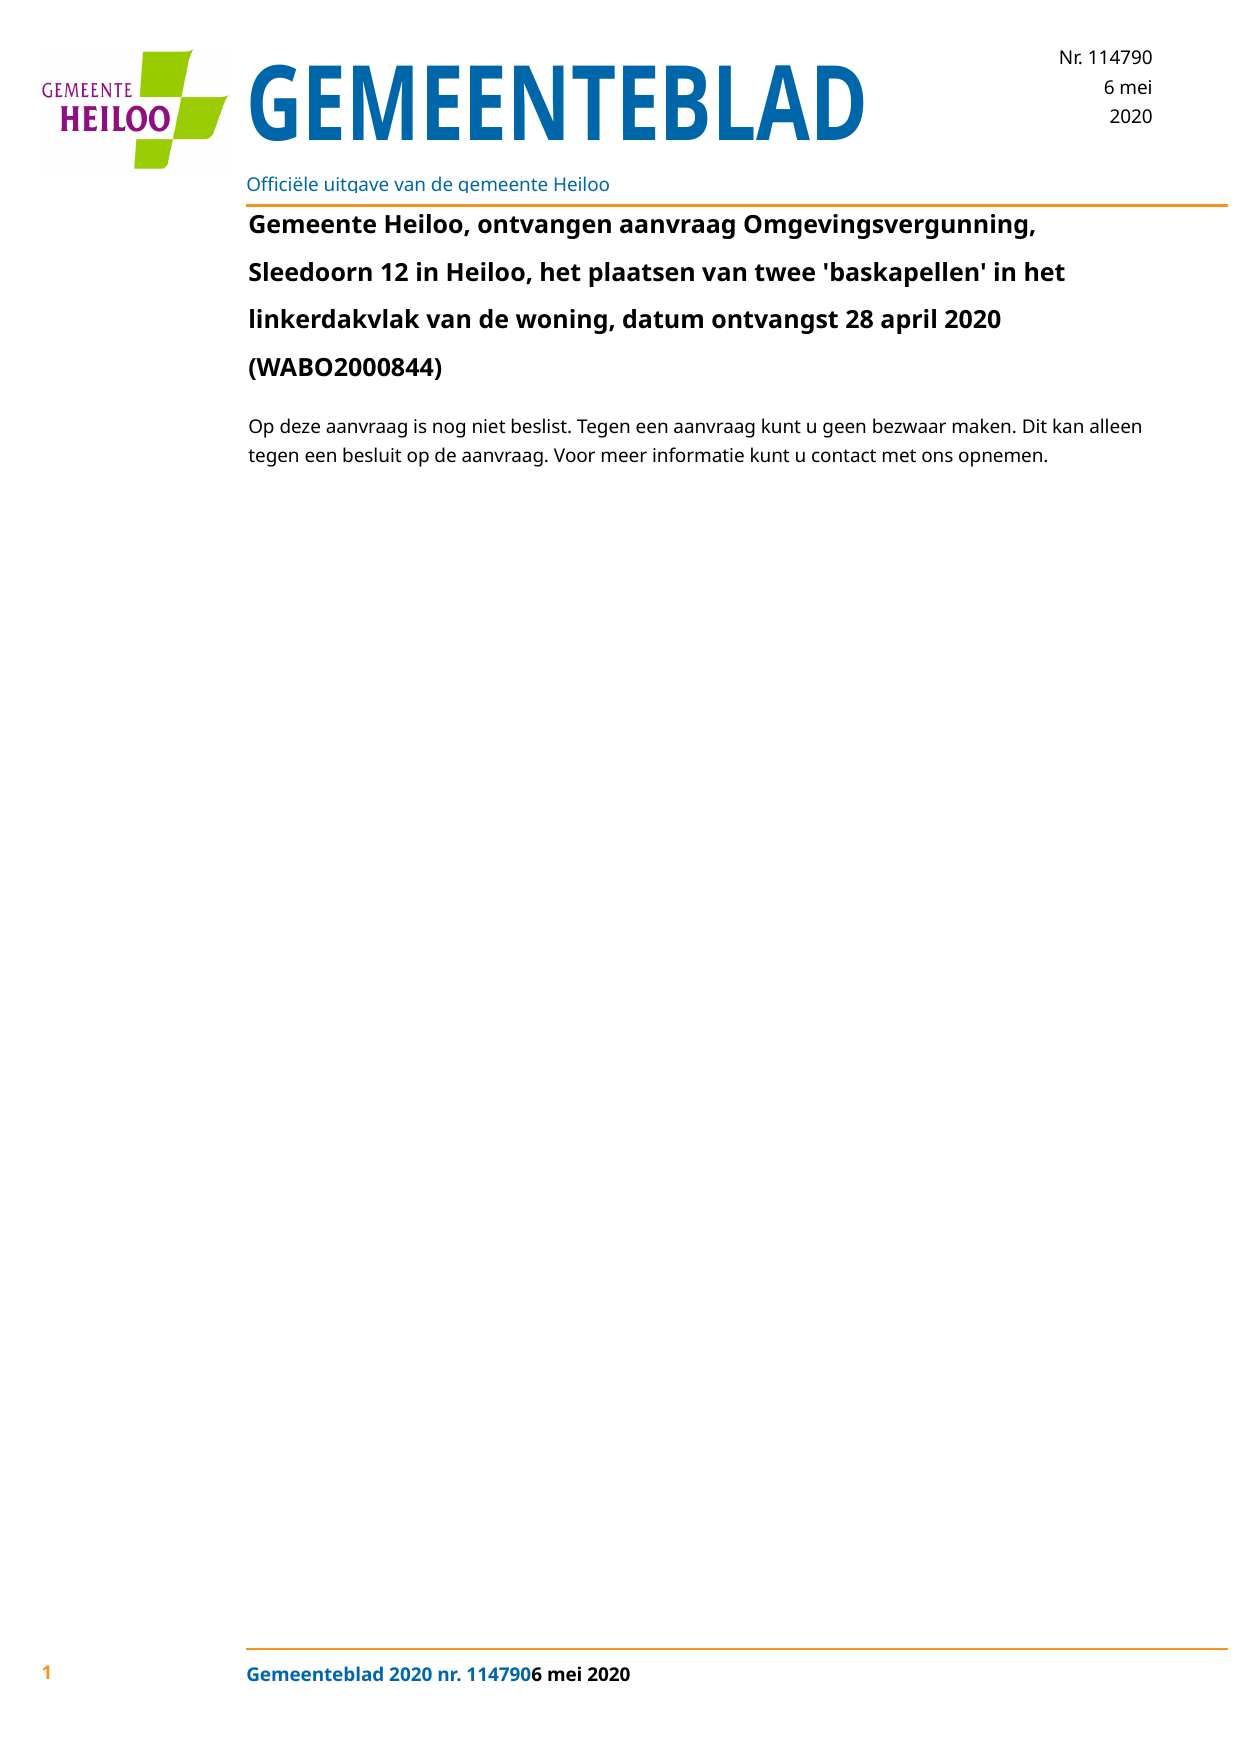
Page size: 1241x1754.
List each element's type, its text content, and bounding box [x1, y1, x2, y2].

text Gemeente Heiloo, ontvangen aanvraag Omgevingsvergunning, Sleedoorn 12 in Heiloo, het plaatsen van twee 'baskapellen' in het linkerdakvlak van de woning, datum ontvangst 28 april 2020 (WABO2000844) [248, 207, 1152, 384]
text Op deze aanvraag is nog niet beslist. Tegen een aanvraag kunt u geen bezwaar maken. Dit kan alleen tegen een besluit op de aanvraag. Voor meer informatie kunt u contact met ons opnemen. [248, 413, 1152, 468]
picture [41, 47, 231, 172]
